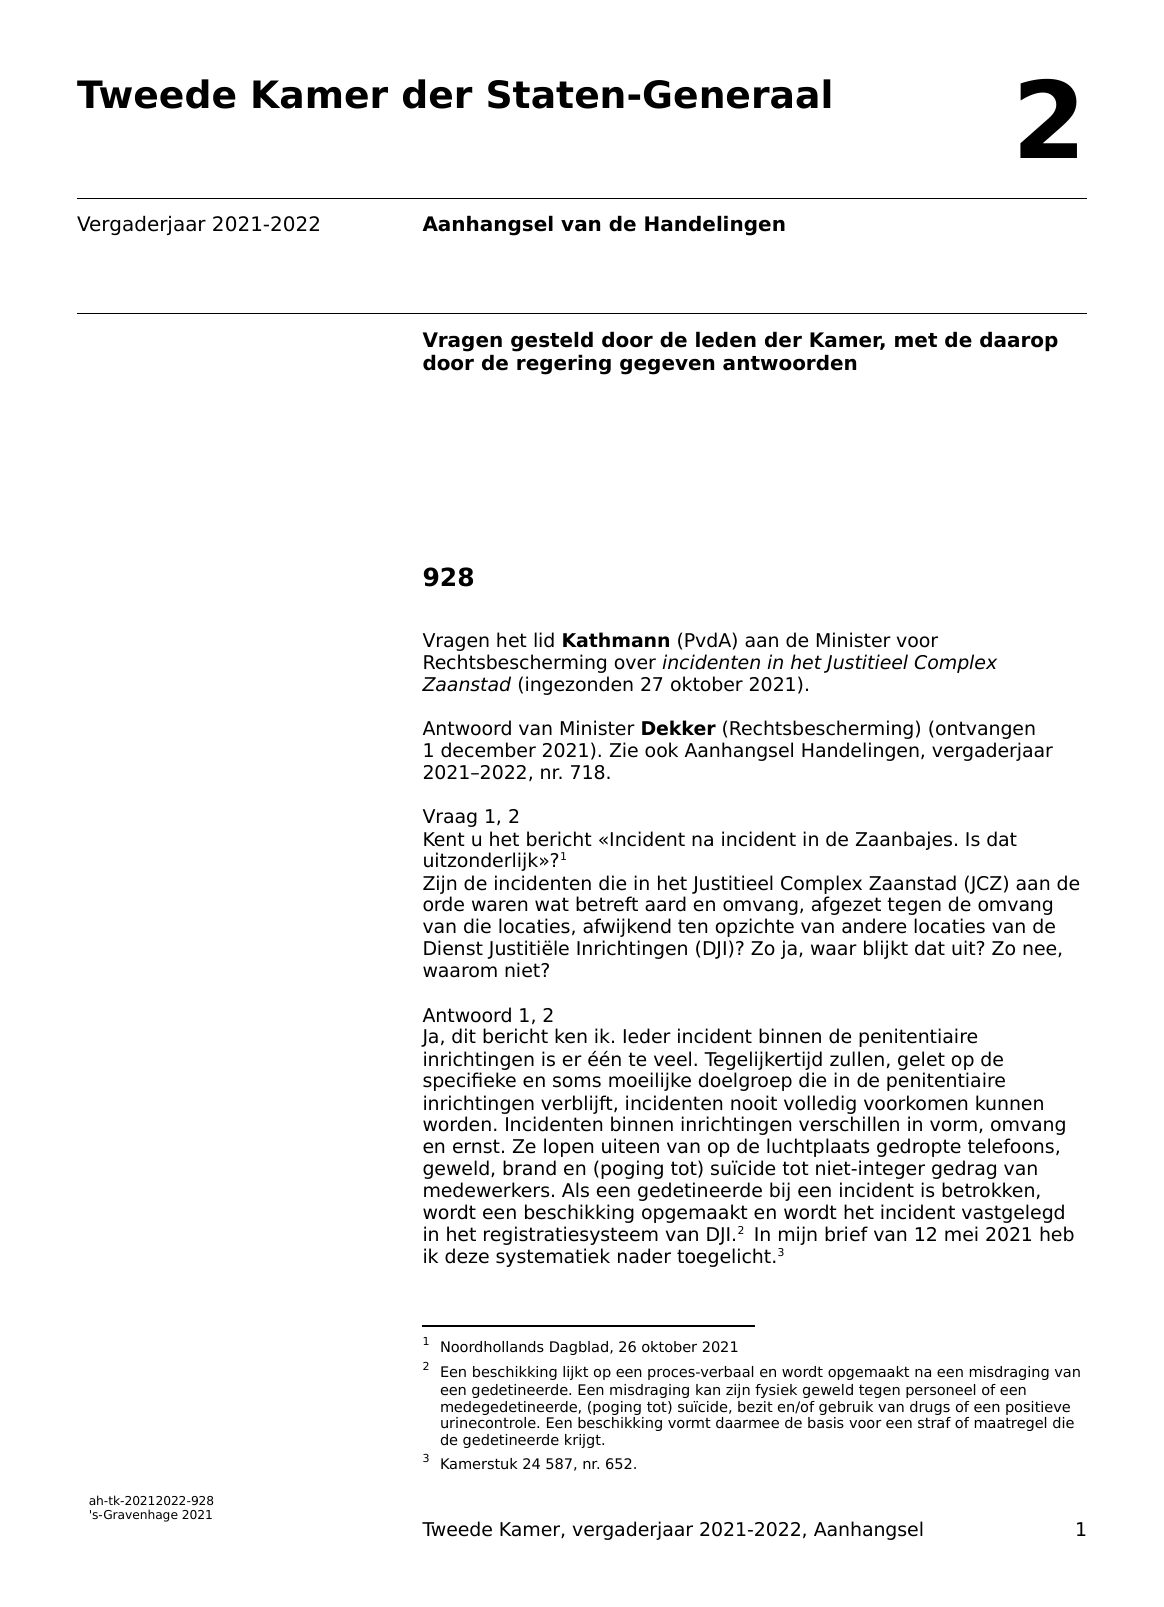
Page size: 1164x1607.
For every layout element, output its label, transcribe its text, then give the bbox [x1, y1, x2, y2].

text Antwoord 1, 2 [422, 1004, 1087, 1026]
text Zijn de incidenten die in het Justitieel Complex Zaanstad (JCZ) aan de orde waren wat betreft aard en omvang, afgezet tegen de omvang van die locaties, afwijkend ten opzichte van andere locaties van de Dienst Justitiële Inrichtingen (DJI)? Zo ja, waar blijkt dat uit? Zo nee, waarom niet? [422, 872, 1087, 982]
table_cell Aanhangsel van de Handelingen [422, 199, 1087, 313]
text Kamerstuk 24 587, nr. 652. [422, 1452, 1087, 1474]
table_header 2 [886, 59, 1087, 198]
text Vraag 1, 2 [422, 806, 1087, 828]
text Antwoord van Minister Dekker (Rechtsbescherming) (ontvangen 1 december 2021). Zie ook Aanhangsel Handelingen, vergaderjaar 2021–2022, nr. 718. [422, 718, 1087, 784]
table_cell Vragen gesteld door de leden der Kamer, met de daarop door de regering gegeven antwoorden [422, 314, 1087, 375]
text Kent u het bericht «Incident na incident in de Zaanbajes. Is dat uitzonderlijk»? [422, 828, 1087, 872]
text Vragen het lid Kathmann (PvdA) aan de Minister voor Rechtsbescherming over incidenten in het Justitieel Complex Zaanstad (ingezonden 27 oktober 2021). [422, 630, 1087, 696]
text ah-tk-20212022-928 [88, 1494, 323, 1508]
text 928 [422, 563, 1087, 592]
table_header Tweede Kamer der Staten-Generaal [77, 59, 886, 198]
text Ja, dit bericht ken ik. Ieder incident binnen de penitentiaire inrichtingen is er één te veel. Tegelijkertijd zullen, gelet op de specifieke en soms moeilijke doelgroep die in de penitentiaire inrichtingen verblijft, incidenten nooit volledig voorkomen kunnen worden. Incidenten binnen inrichtingen verschillen in vorm, omvang en ernst. Ze lopen uiteen van op de luchtplaats gedropte telefoons, geweld, brand en (poging tot) suïcide tot niet-integer gedrag van medewerkers. Als een gedetineerde bij een incident is betrokken, wordt een beschikking opgemaakt en wordt het incident vastgelegd in het registratiesysteem van DJI. In mijn brief van 12 mei 2021 heb ik deze systematiek nader toegelicht. [422, 1026, 1087, 1268]
text Een beschikking lijkt op een proces-verbaal en wordt opgemaakt na een misdraging van een gedetineerde. Een misdraging kan zijn fysiek geweld tegen personeel of een medegedetineerde, (poging tot) suïcide, bezit en/of gebruik van drugs of een positieve urinecontrole. Een beschikking vormt daarmee de basis voor een straf of maatregel die de gedetineerde krijgt. [422, 1360, 1087, 1449]
text Noordhollands Dagblad, 26 oktober 2021 [422, 1335, 1087, 1357]
table_cell [77, 314, 422, 375]
text 's-Gravenhage 2021 [88, 1508, 323, 1522]
table_cell Vergaderjaar 2021-2022 [77, 199, 422, 313]
